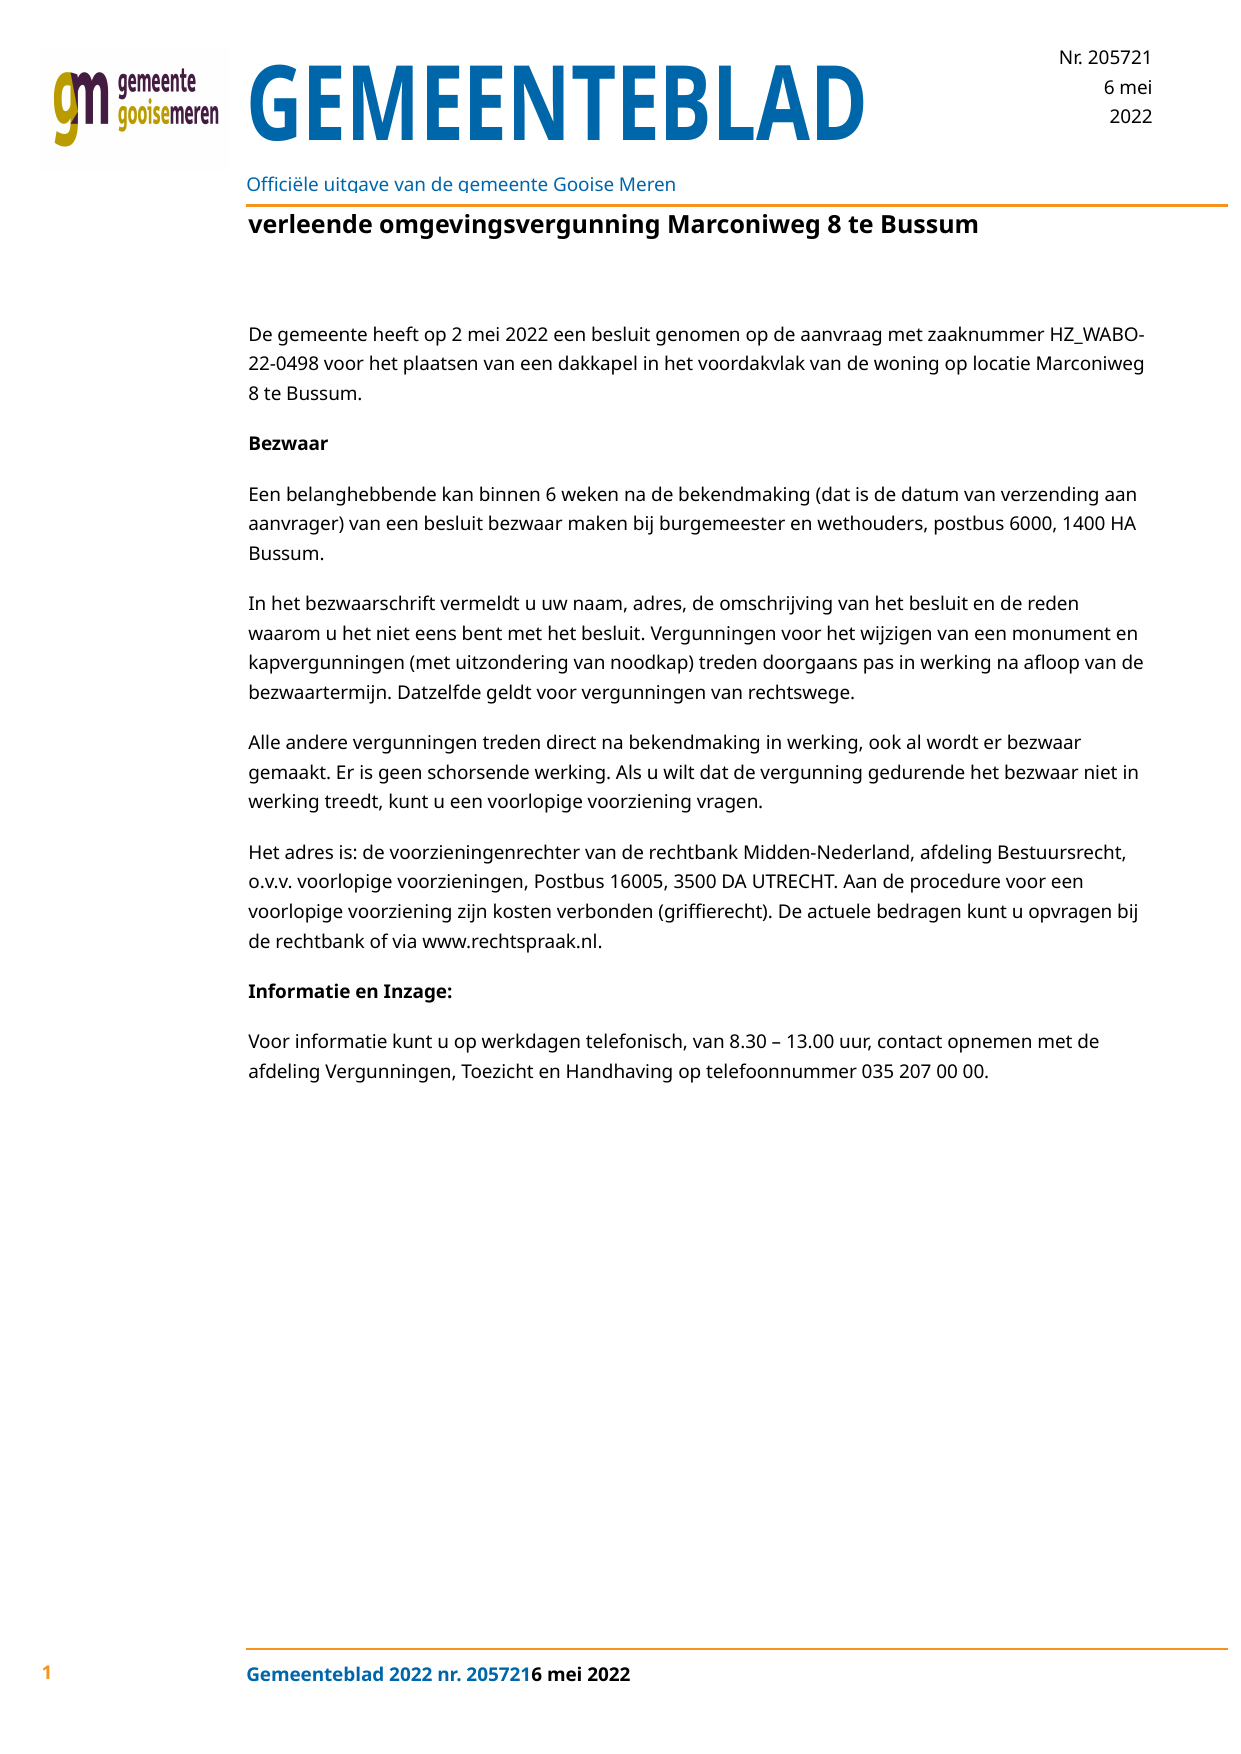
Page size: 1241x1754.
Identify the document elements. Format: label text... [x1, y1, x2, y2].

text Alle andere vergunningen treden direct na bekendmaking in werking, ook al wordt er bezwaar gemaakt. Er is geen schorsende werking. Als u wilt dat de vergunning gedurende het bezwaar niet in werking treedt, kunt u een voorlopige voorziening vragen. [248, 729, 1152, 814]
text Voor informatie kunt u op werkdagen telefonisch, van 8.30 – 13.00 uur, contact opnemen met de afdeling Vergunningen, Toezicht en Handhaving op telefoonnummer 035 207 00 00. [248, 1029, 1152, 1084]
text De gemeente heeft op 2 mei 2022 een besluit genomen op de aanvraag met zaaknummer HZ_WABO-22-0498 voor het plaatsen van een dakkapel in het voordakvlak van de woning op locatie Marconiweg 8 te Bussum. [248, 321, 1152, 406]
text In het bezwaarschrift vermeldt u uw naam, adres, de omschrijving van het besluit en de reden waarom u het niet eens bent met het besluit. Vergunningen voor het wijzigen van een monument en kapvergunningen (met uitzondering van noodkap) treden doorgaans pas in werking na afloop van de bezwaartermijn. Datzelfde geldt voor vergunningen van rechtswege. [248, 590, 1152, 705]
text Een belanghebbende kan binnen 6 weken na de bekendmaking (dat is de datum van verzending aan aanvrager) van een besluit bezwaar maken bij burgemeester en wethouders, postbus 6000, 1400 HA Bussum. [248, 481, 1152, 566]
text Bezwaar [248, 430, 1152, 456]
text Het adres is: de voorzieningenrechter van de rechtbank Midden-Nederland, afdeling Bestuursrecht, o.v.v. voorlopige voorzieningen, Postbus 16005, 3500 DA UTRECHT. Aan de procedure voor een voorlopige voorziening zijn kosten verbonden (griffierecht). De actuele bedragen kunt u opvragen bij de rechtbank of via www.rechtspraak.nl. [248, 839, 1152, 953]
picture [41, 47, 231, 172]
text verleende omgevingsvergunning Marconiweg 8 te Bussum [248, 207, 1152, 241]
text Informatie en Inzage: [248, 978, 1152, 1004]
